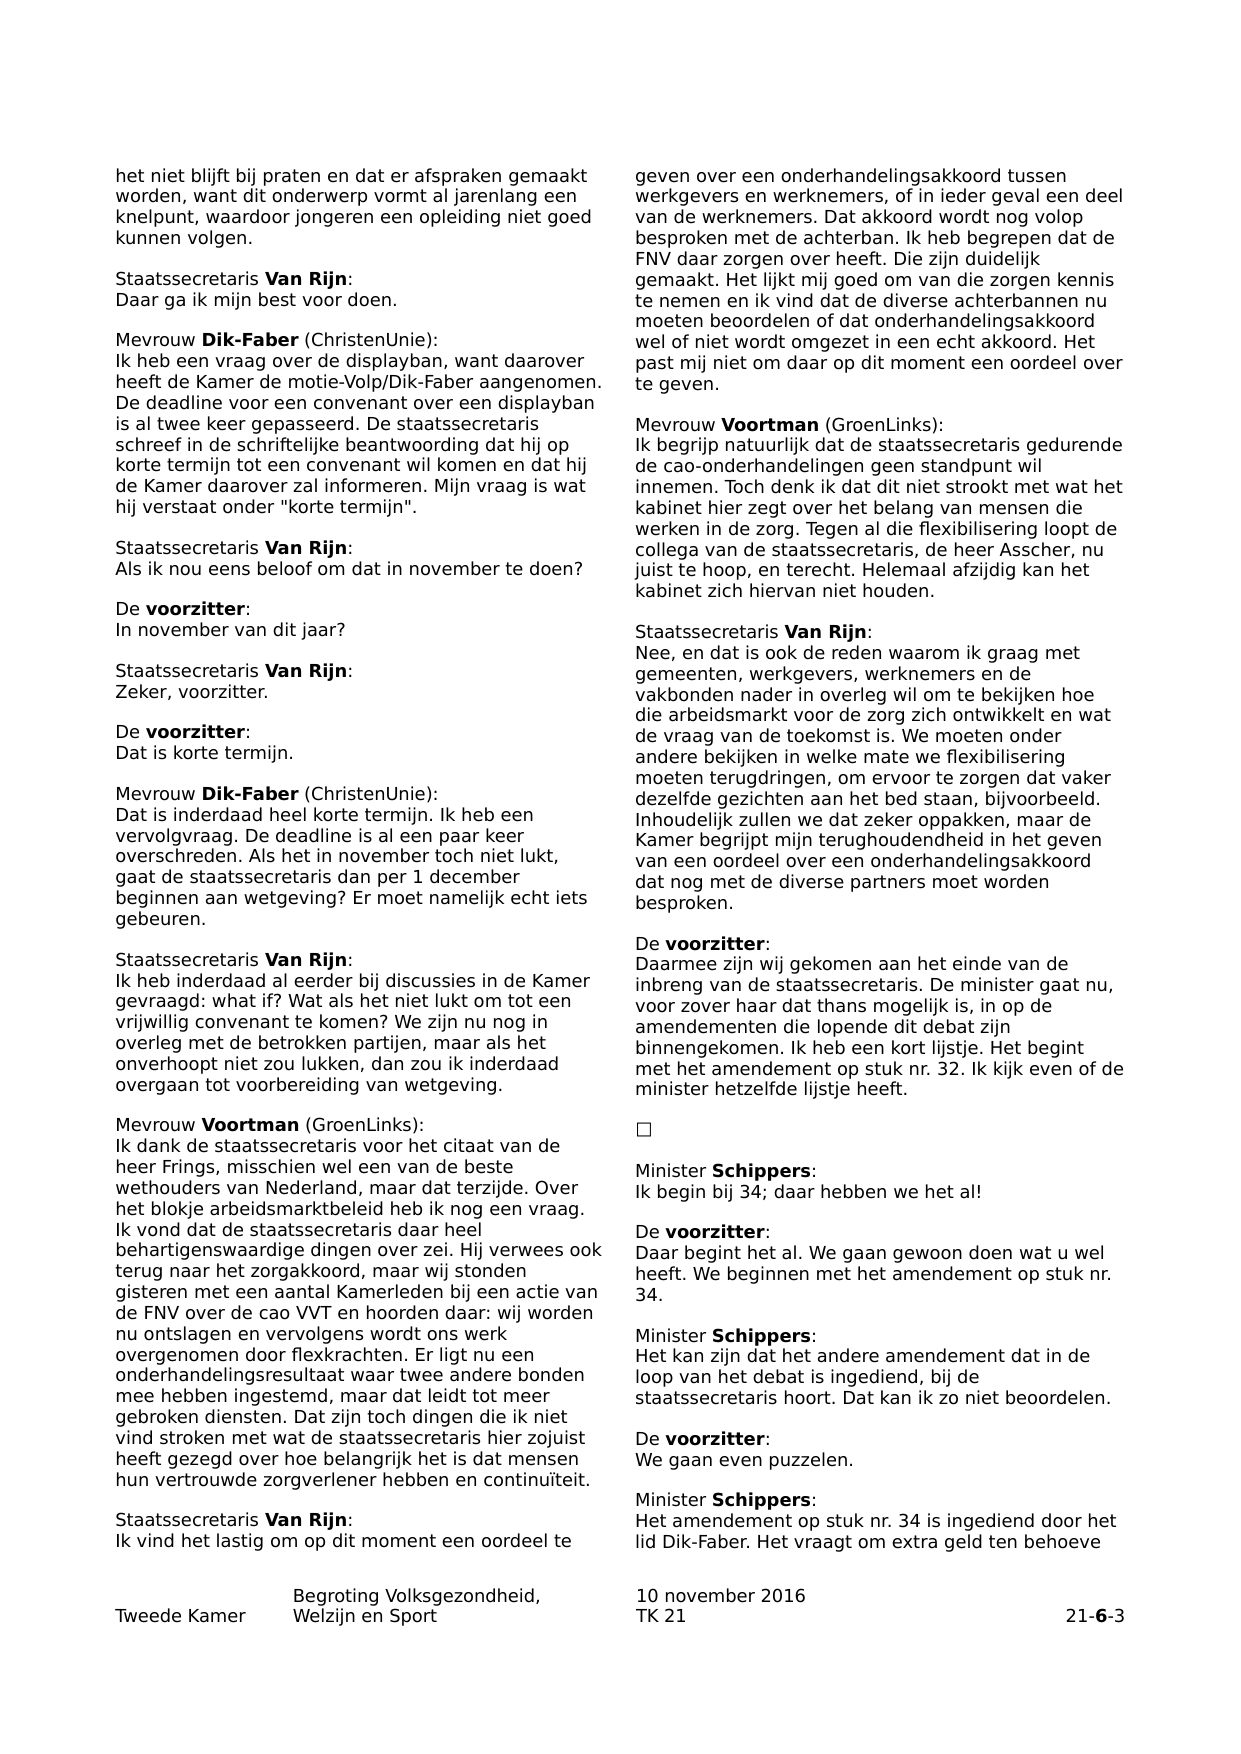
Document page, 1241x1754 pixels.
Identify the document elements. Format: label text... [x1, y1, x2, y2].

text Mevrouw Dik-Faber (ChristenUnie): [115, 784, 605, 804]
text Staatssecretaris Van Rijn: [115, 269, 605, 289]
text ⬜ [635, 1120, 1125, 1141]
text Dat is korte termijn. [115, 743, 605, 764]
text Staatssecretaris Van Rijn: [115, 949, 605, 970]
text Ik begrijp natuurlijk dat de staatssecretaris gedurende de cao-onderhandelingen geen standpunt wil innemen. Toch denk ik dat dit niet strookt met wat het kabinet hier zegt over het belang van mensen die werken in de zorg. Tegen al die flexibilisering loopt de collega van de staatssecretaris, de heer Asscher, nu juist te hoop, en terecht. Helemaal afzijdig kan het kabinet zich hiervan niet houden. [635, 435, 1125, 602]
text Ik begin bij 34; daar hebben we het al! [635, 1181, 1125, 1202]
text geven over een onderhandelingsakkoord tussen werkgevers en werknemers, of in ieder geval een deel van de werknemers. Dat akkoord wordt nog volop besproken met de achterban. Ik heb begrepen dat de FNV daar zorgen over heeft. Die zijn duidelijk gemaakt. Het lijkt mij goed om van die zorgen kennis te nemen en ik vind dat de diverse achterbannen nu moeten beoordelen of dat onderhandelingsakkoord wel of niet wordt omgezet in een echt akkoord. Het past mij niet om daar op dit moment een oordeel over te geven. [635, 165, 1125, 394]
text Staatssecretaris Van Rijn: [635, 622, 1125, 643]
text Ik dank de staatssecretaris voor het citaat van de heer Frings, misschien wel een van de beste wethouders van Nederland, maar dat terzijde. Over het blokje arbeidsmarktbeleid heb ik nog een vraag. Ik vond dat de staatssecretaris daar heel behartigenswaardige dingen over zei. Hij verwees ook terug naar het zorgakkoord, maar wij stonden gisteren met een aantal Kamerleden bij een actie van de FNV over de cao VVT en hoorden daar: wij worden nu ontslagen en vervolgens wordt ons werk overgenomen door flexkrachten. Er ligt nu een onderhandelingsresultaat waar twee andere bonden mee hebben ingestemd, maar dat leidt tot meer gebroken diensten. Dat zijn toch dingen die ik niet vind stroken met wat de staatssecretaris hier zojuist heeft gezegd over hoe belangrijk het is dat mensen hun vertrouwde zorgverlener hebben en continuïteit. [115, 1136, 605, 1490]
text Daar ga ik mijn best voor doen. [115, 289, 605, 310]
text Dat is inderdaad heel korte termijn. Ik heb een vervolgvraag. De deadline is al een paar keer overschreden. Als het in november toch niet lukt, gaat de staatssecretaris dan per 1 december beginnen aan wetgeving? Er moet namelijk echt iets gebeuren. [115, 804, 605, 929]
text Staatssecretaris Van Rijn: [115, 661, 605, 681]
text Ik heb een vraag over de displayban, want daarover heeft de Kamer de motie-Volp/Dik-Faber aangenomen. De deadline voor een convenant over een displayban is al twee keer gepasseerd. De staatssecretaris schreef in de schriftelijke beantwoording dat hij op korte termijn tot een convenant wil komen en dat hij de Kamer daarover zal informeren. Mijn vraag is wat hij verstaat onder "korte termijn". [115, 351, 605, 518]
text het niet blijft bij praten en dat er afspraken gemaakt worden, want dit onderwerp vormt al jarenlang een knelpunt, waardoor jongeren een opleiding niet goed kunnen volgen. [115, 165, 605, 249]
text Ik vind het lastig om op dit moment een oordeel te [115, 1531, 605, 1552]
text Daar begint het al. We gaan gewoon doen wat u wel heeft. We beginnen met het amendement op stuk nr. 34. [635, 1243, 1125, 1306]
text De voorzitter: [635, 1429, 1125, 1449]
text Daarmee zijn wij gekomen aan het einde van de inbreng van de staatssecretaris. De minister gaat nu, voor zover haar dat thans mogelijk is, in op de amendementen die lopende dit debat zijn binnengekomen. Ik heb een kort lijstje. Het begint met het amendement op stuk nr. 32. Ik kijk even of de minister hetzelfde lijstje heeft. [635, 954, 1125, 1100]
text Mevrouw Dik-Faber (ChristenUnie): [115, 330, 605, 351]
text Minister Schippers: [635, 1326, 1125, 1346]
text Ik heb inderdaad al eerder bij discussies in de Kamer gevraagd: what if? Wat als het niet lukt om tot een vrijwillig convenant te komen? We zijn nu nog in overleg met de betrokken partijen, maar als het onverhoopt niet zou lukken, dan zou ik inderdaad overgaan tot voorbereiding van wetgeving. [115, 970, 605, 1095]
text Als ik nou eens beloof om dat in november te doen? [115, 558, 605, 579]
text Zeker, voorzitter. [115, 681, 605, 702]
text We gaan even puzzelen. [635, 1449, 1125, 1470]
text In november van dit jaar? [115, 620, 605, 641]
text De voorzitter: [635, 933, 1125, 954]
text Minister Schippers: [635, 1161, 1125, 1181]
text De voorzitter: [635, 1222, 1125, 1243]
text Het amendement op stuk nr. 34 is ingediend door het lid Dik-Faber. Het vraagt om extra geld ten behoeve [635, 1511, 1125, 1553]
text Het kan zijn dat het andere amendement dat in de loop van het debat is ingediend, bij de staatssecretaris hoort. Dat kan ik zo niet beoordelen. [635, 1346, 1125, 1409]
text De voorzitter: [115, 722, 605, 743]
text Staatssecretaris Van Rijn: [115, 538, 605, 558]
text Mevrouw Voortman (GroenLinks): [115, 1115, 605, 1136]
text Mevrouw Voortman (GroenLinks): [635, 414, 1125, 435]
text Minister Schippers: [635, 1490, 1125, 1511]
text Nee, en dat is ook de reden waarom ik graag met gemeenten, werkgevers, werknemers en de vakbonden nader in overleg wil om te bekijken hoe die arbeidsmarkt voor de zorg zich ontwikkelt en wat de vraag van de toekomst is. We moeten onder andere bekijken in welke mate we flexibilisering moeten terugdringen, om ervoor te zorgen dat vaker dezelfde gezichten aan het bed staan, bijvoorbeeld. Inhoudelijk zullen we dat zeker oppakken, maar de Kamer begrijpt mijn terughoudendheid in het geven van een oordeel over een onderhandelingsakkoord dat nog met de diverse partners moet worden besproken. [635, 643, 1125, 913]
text Staatssecretaris Van Rijn: [115, 1510, 605, 1531]
text De voorzitter: [115, 599, 605, 620]
